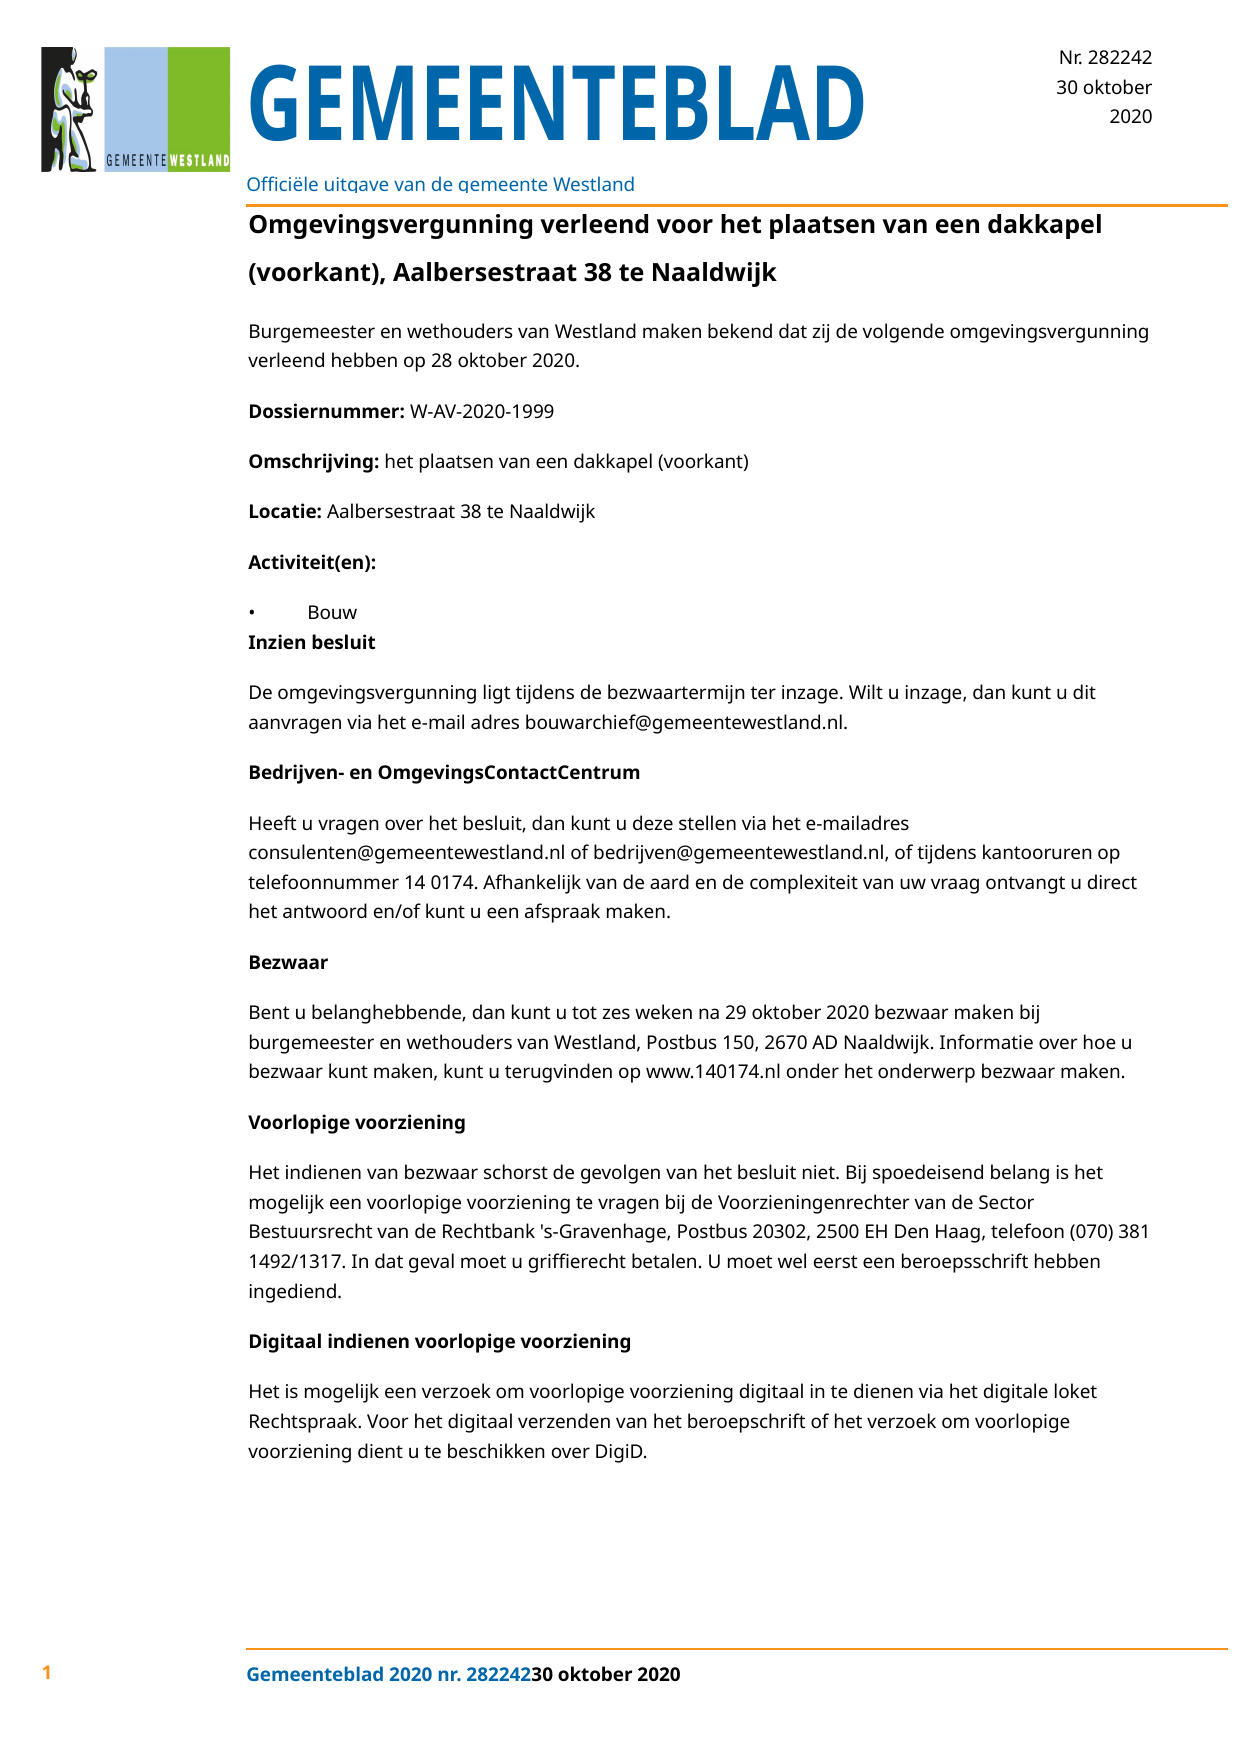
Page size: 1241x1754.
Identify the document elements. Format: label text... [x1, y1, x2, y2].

text De omgevingsvergunning ligt tijdens de bezwaartermijn ter inzage. Wilt u inzage, dan kunt u dit aanvragen via het e-mail adres bouwarchief@gemeentewestland.nl. [248, 679, 1152, 735]
text Activiteit(en): [248, 549, 1152, 575]
text Locatie: Aalbersestraat 38 te Naaldwijk [248, 499, 1152, 524]
text Het is mogelijk een verzoek om voorlopige voorziening digitaal in te dienen via het digitale loket Rechtspraak. Voor het digitaal verzenden van het beroepschrift of het verzoek om voorlopige voorziening dient u te beschikken over DigiD. [248, 1379, 1152, 1464]
text Digitaal indienen voorlopige voorziening [248, 1328, 1152, 1354]
text Het indienen van bezwaar schorst de gevolgen van het besluit niet. Bij spoedeisend belang is het mogelijk een voorlopige voorziening te vragen bij de Voorzieningenrechter van de Sector Bestuursrecht van de Rechtbank 's-Gravenhage, Postbus 20302, 2500 EH Den Haag, telefoon (070) 381 1492/1317. In dat geval moet u griffierecht betalen. U moet wel eerst een beroepsschrift hebben ingediend. [248, 1159, 1152, 1304]
text Voorlopige voorziening [248, 1109, 1152, 1135]
text Bezwaar [248, 949, 1152, 975]
text Bent u belanghebbende, dan kunt u tot zes weken na 29 oktober 2020 bezwaar maken bij burgemeester en wethouders van Westland, Postbus 150, 2670 AD Naaldwijk. Informatie over hoe u bezwaar kunt maken, kunt u terugvinden op www.140174.nl onder het onderwerp bezwaar maken. [248, 999, 1152, 1084]
text Bedrijven- en OmgevingsContactCentrum [248, 759, 1152, 785]
text Burgemeester en wethouders van Westland maken bekend dat zij de volgende omgevingsvergunning verleend hebben op 28 oktober 2020. [248, 318, 1152, 373]
list Bouw [248, 599, 1152, 625]
picture [41, 47, 231, 172]
text Omgevingsvergunning verleend voor het plaatsen van een dakkapel (voorkant), Aalbersestraat 38 te Naaldwijk [248, 207, 1152, 288]
text Omschrijving: het plaatsen van een dakkapel (voorkant) [248, 448, 1152, 474]
text Inzien besluit [248, 629, 1152, 655]
text Dossiernummer: W-AV-2020-1999 [248, 398, 1152, 424]
text Heeft u vragen over het besluit, dan kunt u deze stellen via het e-mailadres consulenten@gemeentewestland.nl of bedrijven@gemeentewestland.nl, of tijdens kantooruren op telefoonnummer 14 0174. Afhankelijk van de aard en de complexiteit van uw vraag ontvangt u direct het antwoord en/of kunt u een afspraak maken. [248, 810, 1152, 924]
